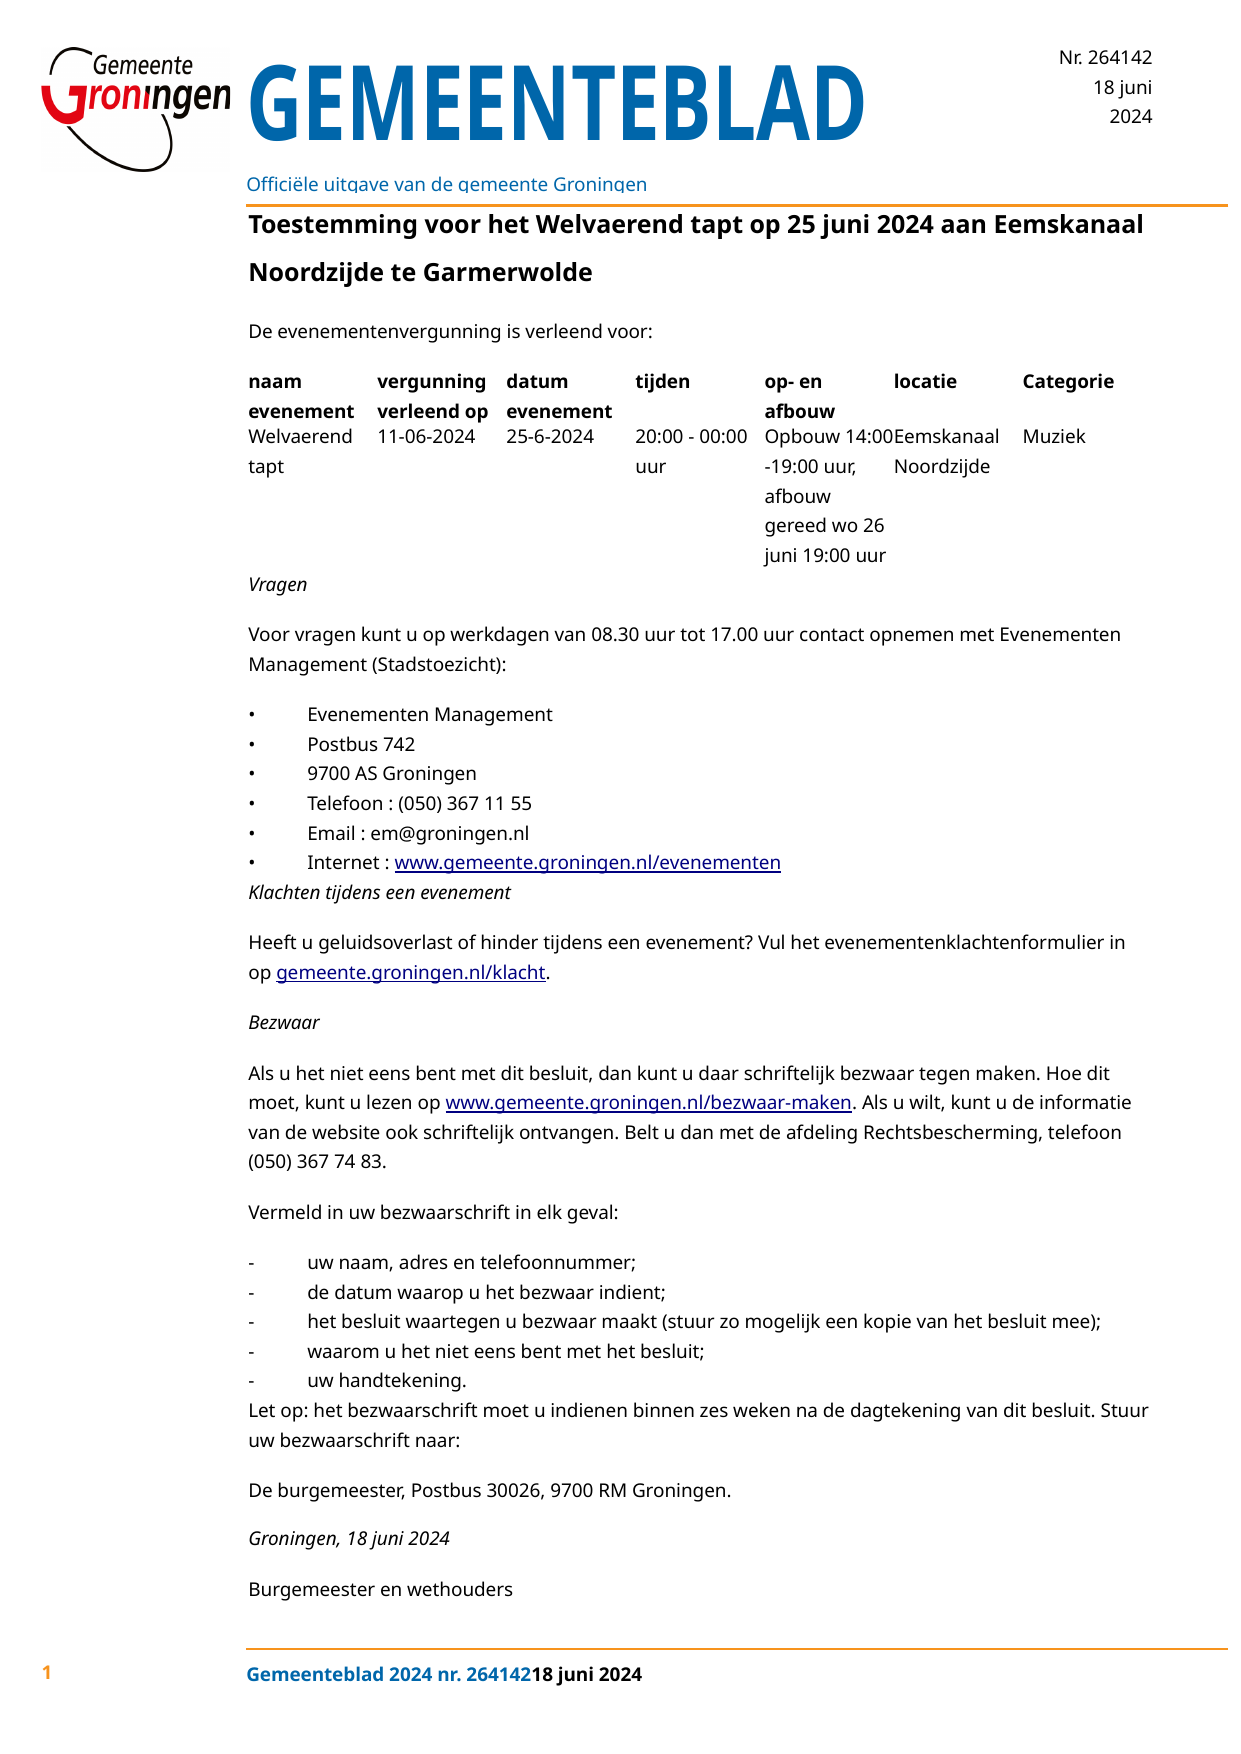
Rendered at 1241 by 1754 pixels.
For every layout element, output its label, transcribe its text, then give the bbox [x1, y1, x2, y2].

table_header Categorie [1023, 369, 1152, 424]
list het besluit waartegen u bezwaar maakt (stuur zo mogelijk een kopie van het besluit mee); [248, 1308, 1152, 1334]
list Postbus 742 [248, 731, 1152, 757]
list waarom u het niet eens bent met het besluit; [248, 1338, 1152, 1364]
table_cell 11-06-2024 [377, 424, 506, 568]
text Vragen [248, 571, 1152, 597]
list Telefoon : (050) 367 11 55 [248, 790, 1152, 816]
table_header vergunning verleend op [377, 369, 506, 424]
text De evenementenvergunning is verleend voor: [248, 318, 1152, 344]
text Burgemeester en wethouders [248, 1577, 1152, 1602]
table_header naam evenement [248, 369, 377, 424]
list 9700 AS Groningen [248, 761, 1152, 786]
table_cell 20:00 - 00:00 uur [635, 424, 764, 568]
list uw naam, adres en telefoonnummer; [248, 1249, 1152, 1275]
list Internet : www.gemeente.groningen.nl/evenementen [248, 849, 1152, 875]
table_header op- en afbouw [764, 369, 893, 424]
picture [41, 47, 231, 172]
list uw handtekening. [248, 1368, 1152, 1393]
text Let op: het bezwaarschrift moet u indienen binnen zes weken na de dagtekening van dit besluit. Stuur uw bezwaarschrift naar: [248, 1397, 1152, 1453]
table_cell 25-6-2024 [506, 424, 635, 568]
text Groningen, 18 juni 2024 [248, 1525, 1152, 1551]
table_header datum evenement [506, 369, 635, 424]
text Als u het niet eens bent met dit besluit, dan kunt u daar schriftelijk bezwaar tegen maken. Hoe dit moet, kunt u lezen op www.gemeente.groningen.nl/bezwaar-maken. Als u wilt, kunt u de informatie van de website ook schriftelijk ontvangen. Belt u dan met de afdeling Rechtsbescherming, telefoon (050) 367 74 83. [248, 1060, 1152, 1174]
text Bezwaar [248, 1009, 1152, 1035]
text Vermeld in uw bezwaarschrift in elk geval: [248, 1199, 1152, 1225]
text Voor vragen kunt u op werkdagen van 08.30 uur tot 17.00 uur contact opnemen met Evenementen Management (Stadstoezicht): [248, 621, 1152, 677]
table_header locatie [894, 369, 1022, 424]
table_header tijden [635, 369, 764, 424]
table_cell Eemskanaal Noordzijde [894, 424, 1022, 568]
list Email : em@groningen.nl [248, 820, 1152, 846]
list Evenementen Management [248, 701, 1152, 727]
text Klachten tijdens een evenement [248, 879, 1152, 905]
table_cell Welvaerend tapt [248, 424, 377, 568]
text De burgemeester, Postbus 30026, 9700 RM Groningen. [248, 1477, 1152, 1503]
text Heeft u geluidsoverlast of hinder tijdens een evenement? Vul het evenementenklachtenformulier in op gemeente.groningen.nl/klacht. [248, 929, 1152, 985]
table_cell Muziek [1023, 424, 1152, 568]
table_cell Opbouw 14:00 -19:00 uur, afbouw gereed wo 26 juni 19:00 uur [764, 424, 893, 568]
text Toestemming voor het Welvaerend tapt op 25 juni 2024 aan Eemskanaal Noordzijde te Garmerwolde [248, 207, 1152, 288]
list de datum waarop u het bezwaar indient; [248, 1279, 1152, 1305]
